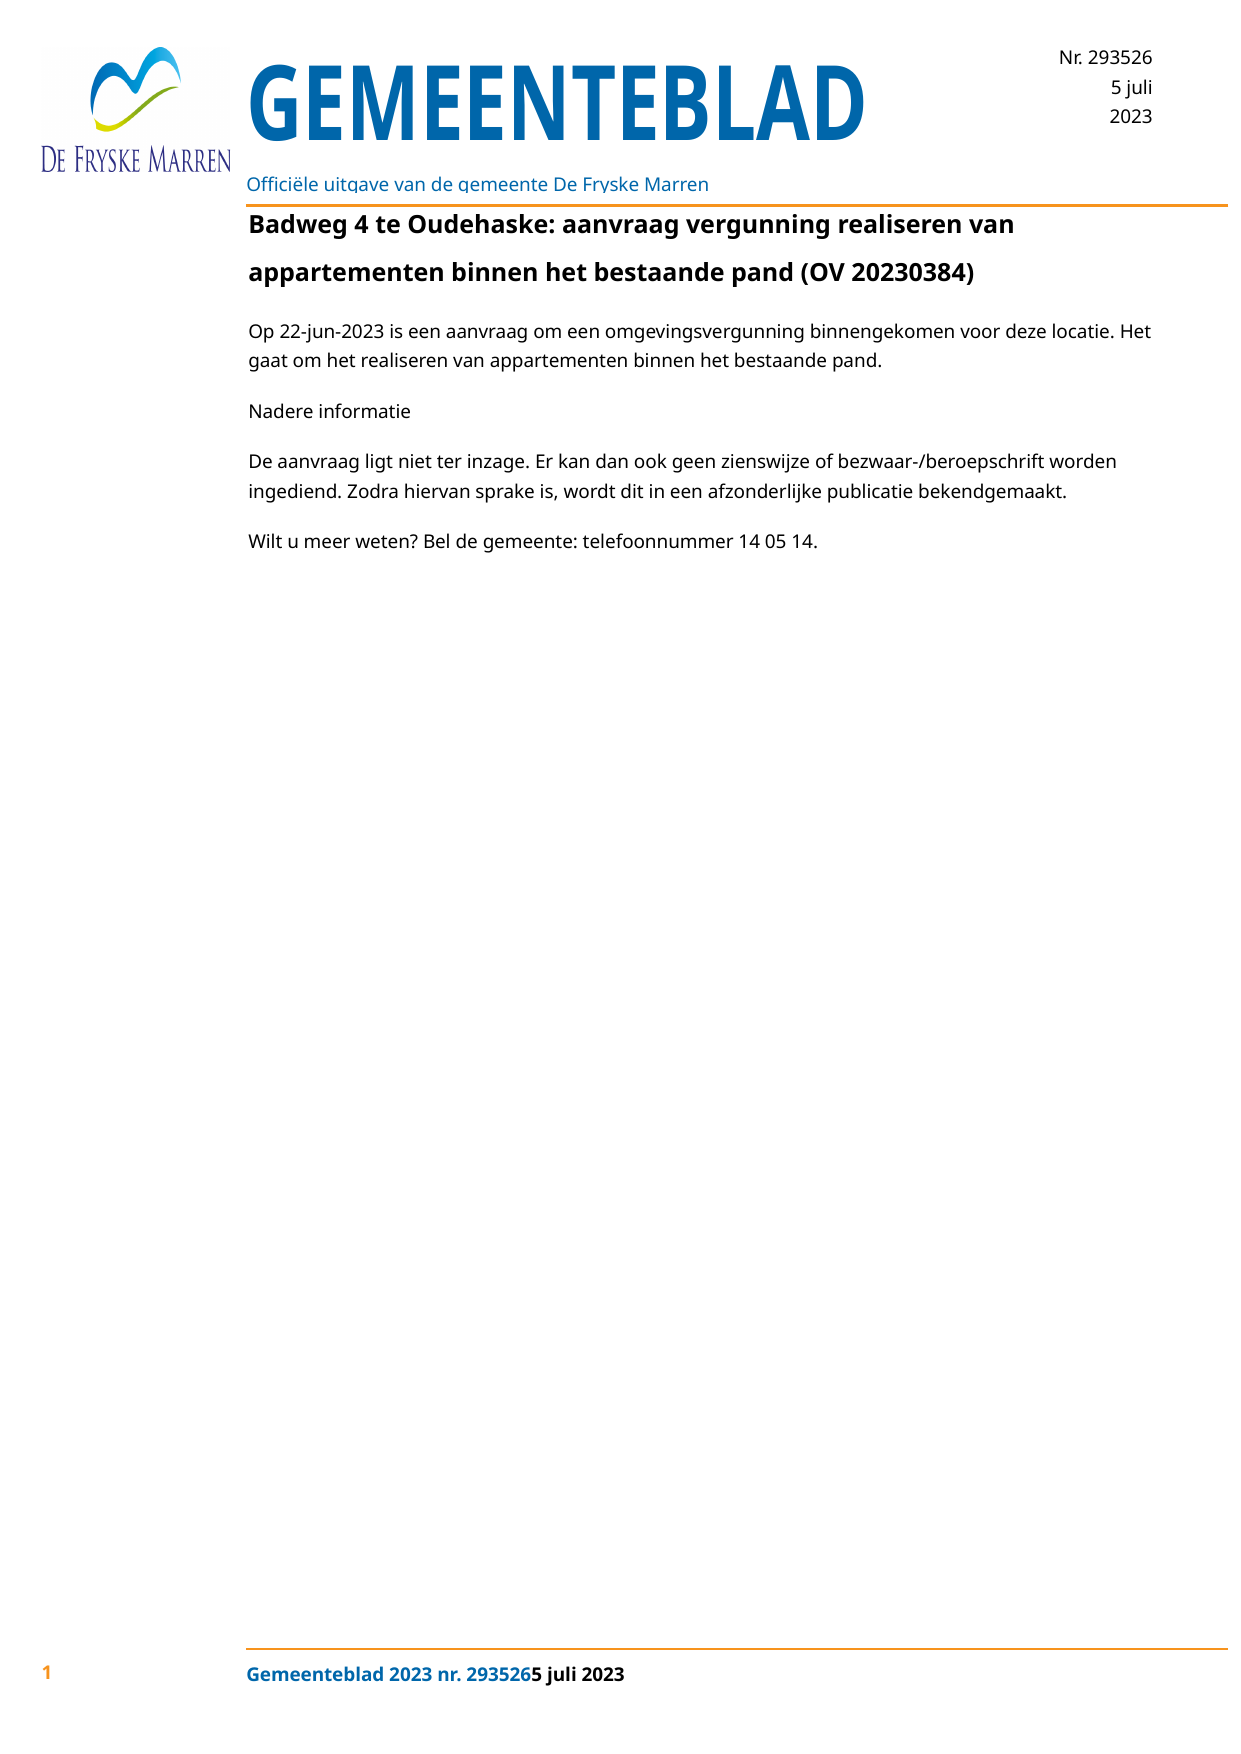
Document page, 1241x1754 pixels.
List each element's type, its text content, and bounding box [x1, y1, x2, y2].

text De aanvraag ligt niet ter inzage. Er kan dan ook geen zienswijze of bezwaar-/beroepschrift worden ingediend. Zodra hiervan sprake is, wordt dit in een afzonderlijke publicatie bekendgemaakt. [248, 448, 1152, 504]
text Wilt u meer weten? Bel de gemeente: telefoonnummer 14 05 14. [248, 528, 1152, 554]
text Nadere informatie [248, 398, 1152, 424]
picture [41, 47, 231, 172]
text Badweg 4 te Oudehaske: aanvraag vergunning realiseren van appartementen binnen het bestaande pand (OV 20230384) [248, 207, 1152, 288]
text Op 22-jun-2023 is een aanvraag om een omgevingsvergunning binnengekomen voor deze locatie. Het gaat om het realiseren van appartementen binnen het bestaande pand. [248, 318, 1152, 373]
